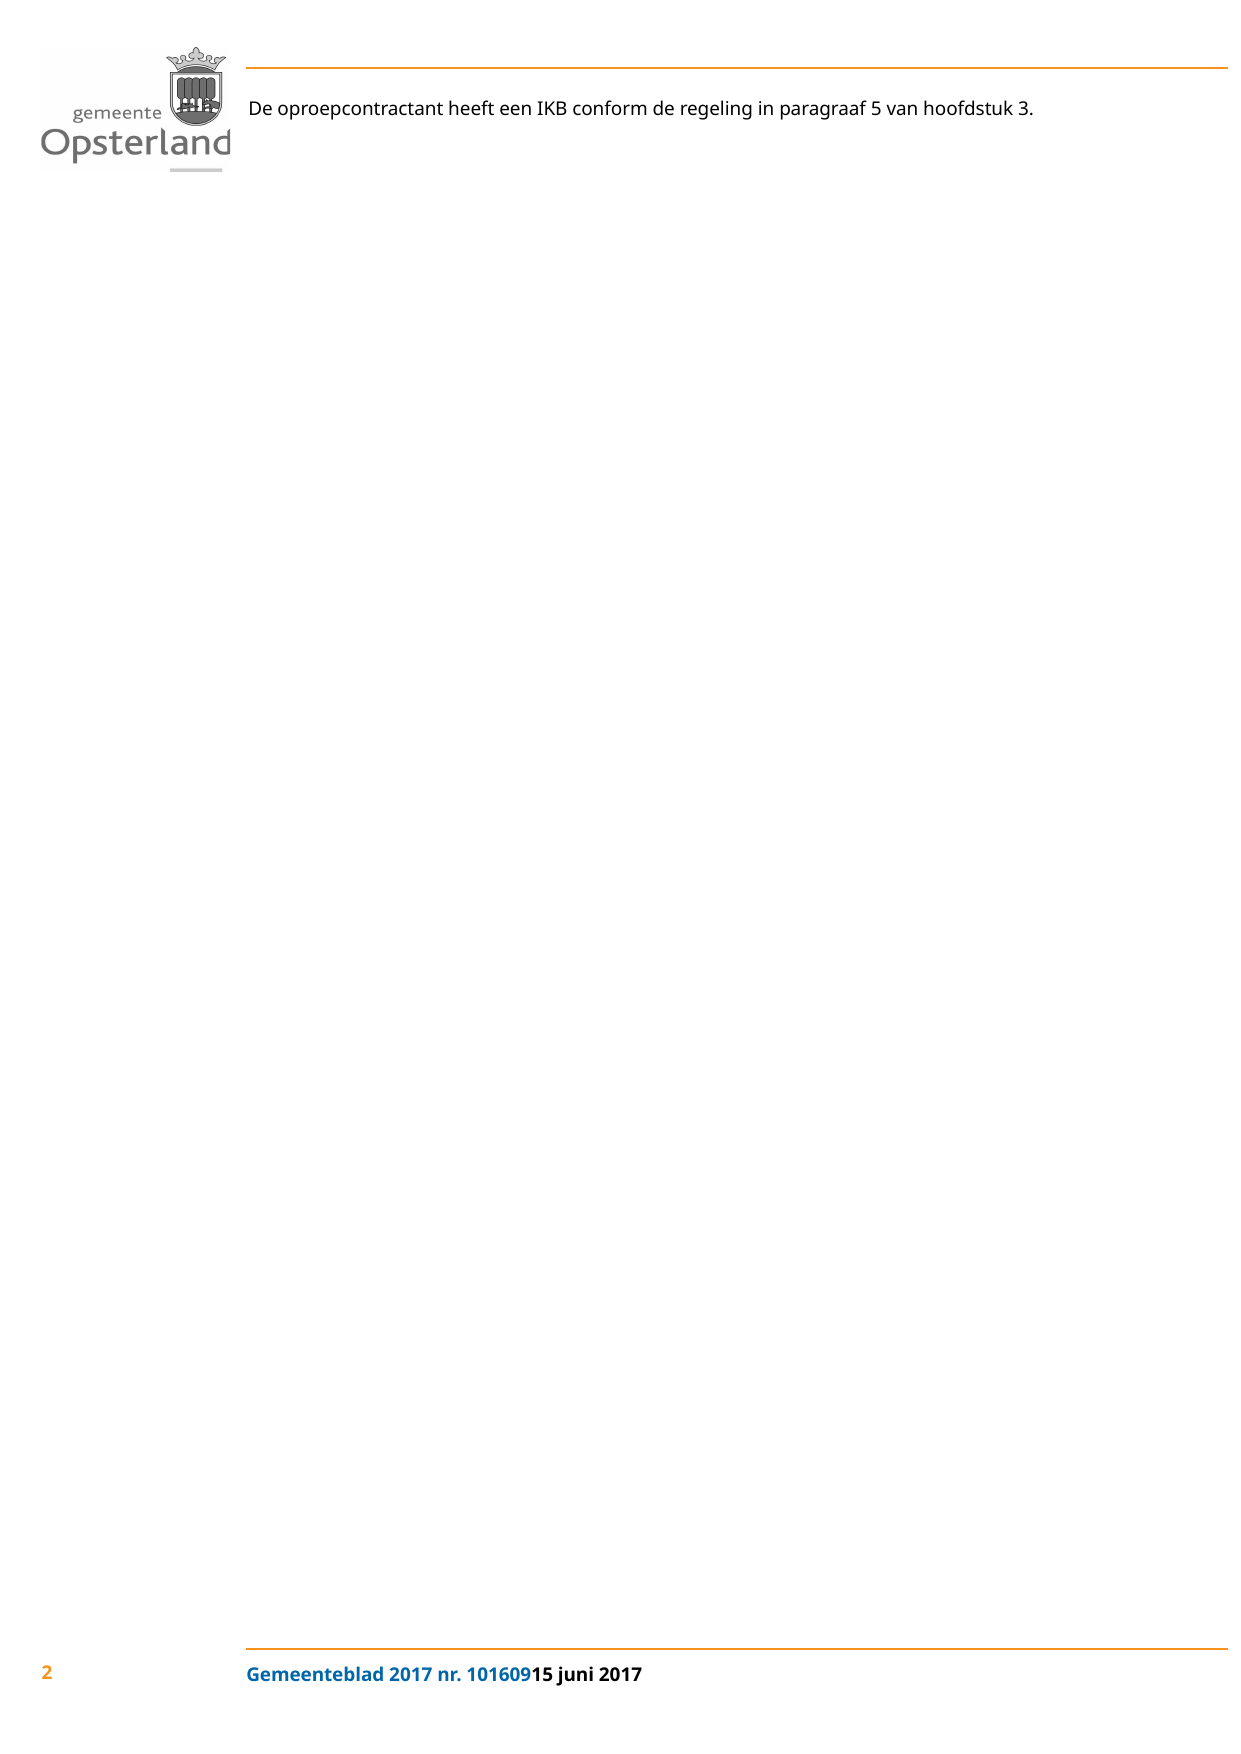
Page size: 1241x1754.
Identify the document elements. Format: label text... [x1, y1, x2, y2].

picture [41, 47, 231, 172]
text De oproepcontractant heeft een IKB conform de regeling in paragraaf 5 van hoofdstuk 3. [248, 95, 1152, 121]
